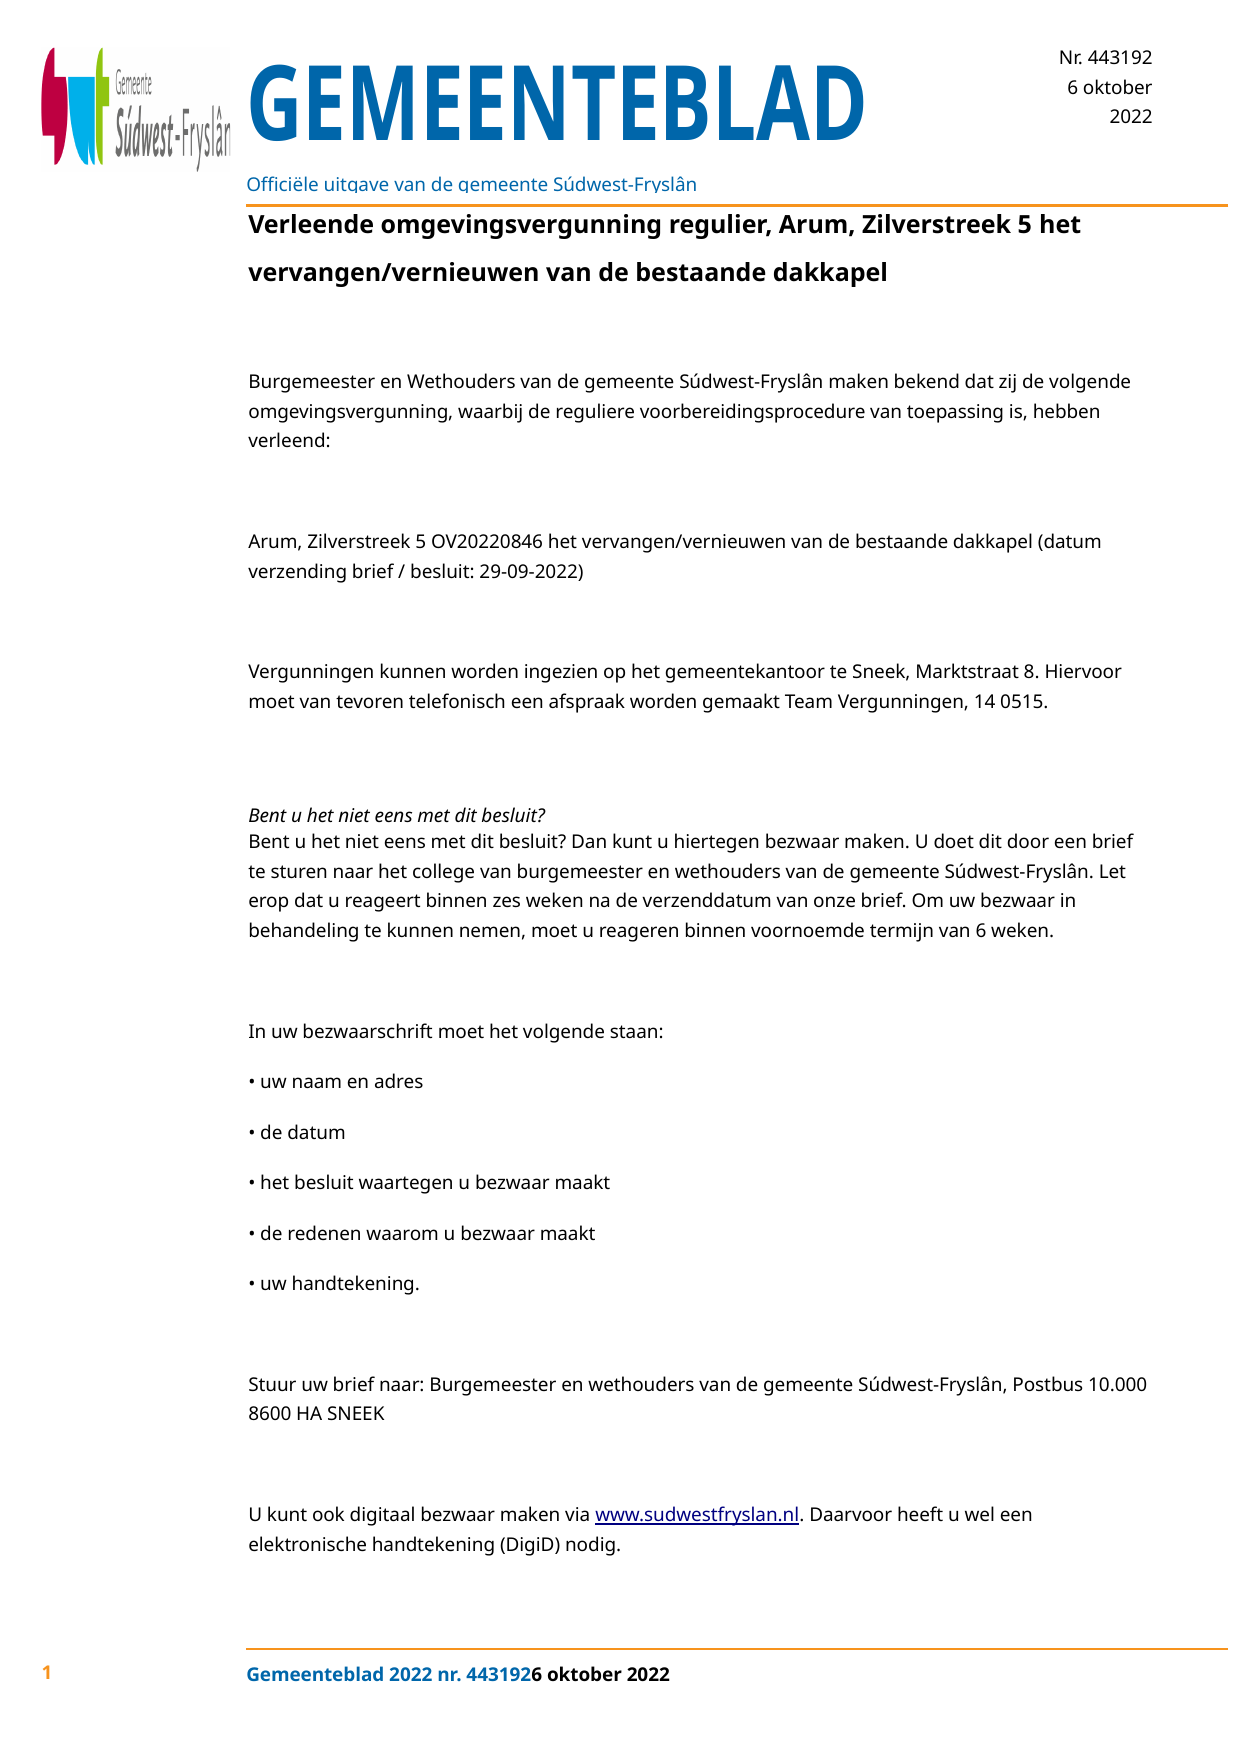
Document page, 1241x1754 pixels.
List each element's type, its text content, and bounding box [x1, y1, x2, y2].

picture [41, 47, 231, 172]
text Verleende omgevingsvergunning regulier, Arum, Zilverstreek 5 het vervangen/vernieuwen van de bestaande dakkapel [248, 207, 1152, 288]
text Bent u het niet eens met dit besluit? Dan kunt u hiertegen bezwaar maken. U doet dit door een brief te sturen naar het college van burgemeester en wethouders van de gemeente Súdwest-Fryslân. Let erop dat u reageert binnen zes weken na de verzenddatum van onze brief. Om uw bezwaar in behandeling te kunnen nemen, moet u reageren binnen voornoemde termijn van 6 weken. [248, 828, 1152, 943]
text • uw naam en adres [248, 1068, 1152, 1094]
text Burgemeester en Wethouders van de gemeente Súdwest-Fryslân maken bekend dat zij de volgende omgevingsvergunning, waarbij de reguliere voorbereidingsprocedure van toepassing is, hebben verleend: [248, 368, 1152, 453]
text • de redenen waarom u bezwaar maakt [248, 1220, 1152, 1245]
text Stuur uw brief naar: Burgemeester en wethouders van de gemeente Súdwest-Fryslân, Postbus 10.000 8600 HA SNEEK [248, 1371, 1152, 1426]
text • het besluit waartegen u bezwaar maakt [248, 1169, 1152, 1195]
text U kunt ook digitaal bezwaar maken via www.sudwestfryslan.nl. Daarvoor heeft u wel een elektronische handtekening (DigiD) nodig. [248, 1501, 1152, 1557]
text Arum, Zilverstreek 5 OV20220846 het vervangen/vernieuwen van de bestaande dakkapel (datum verzending brief / besluit: 29-09-2022) [248, 528, 1152, 584]
text • de datum [248, 1119, 1152, 1144]
text • uw handtekening. [248, 1270, 1152, 1296]
text Vergunningen kunnen worden ingezien op het gemeentekantoor te Sneek, Marktstraat 8. Hiervoor moet van tevoren telefonisch een afspraak worden gemaakt Team Vergunningen, 14 0515. [248, 659, 1152, 714]
text Bent u het niet eens met dit besluit? [248, 803, 1152, 828]
text In uw bezwaarschrift moet het volgende staan: [248, 1018, 1152, 1044]
